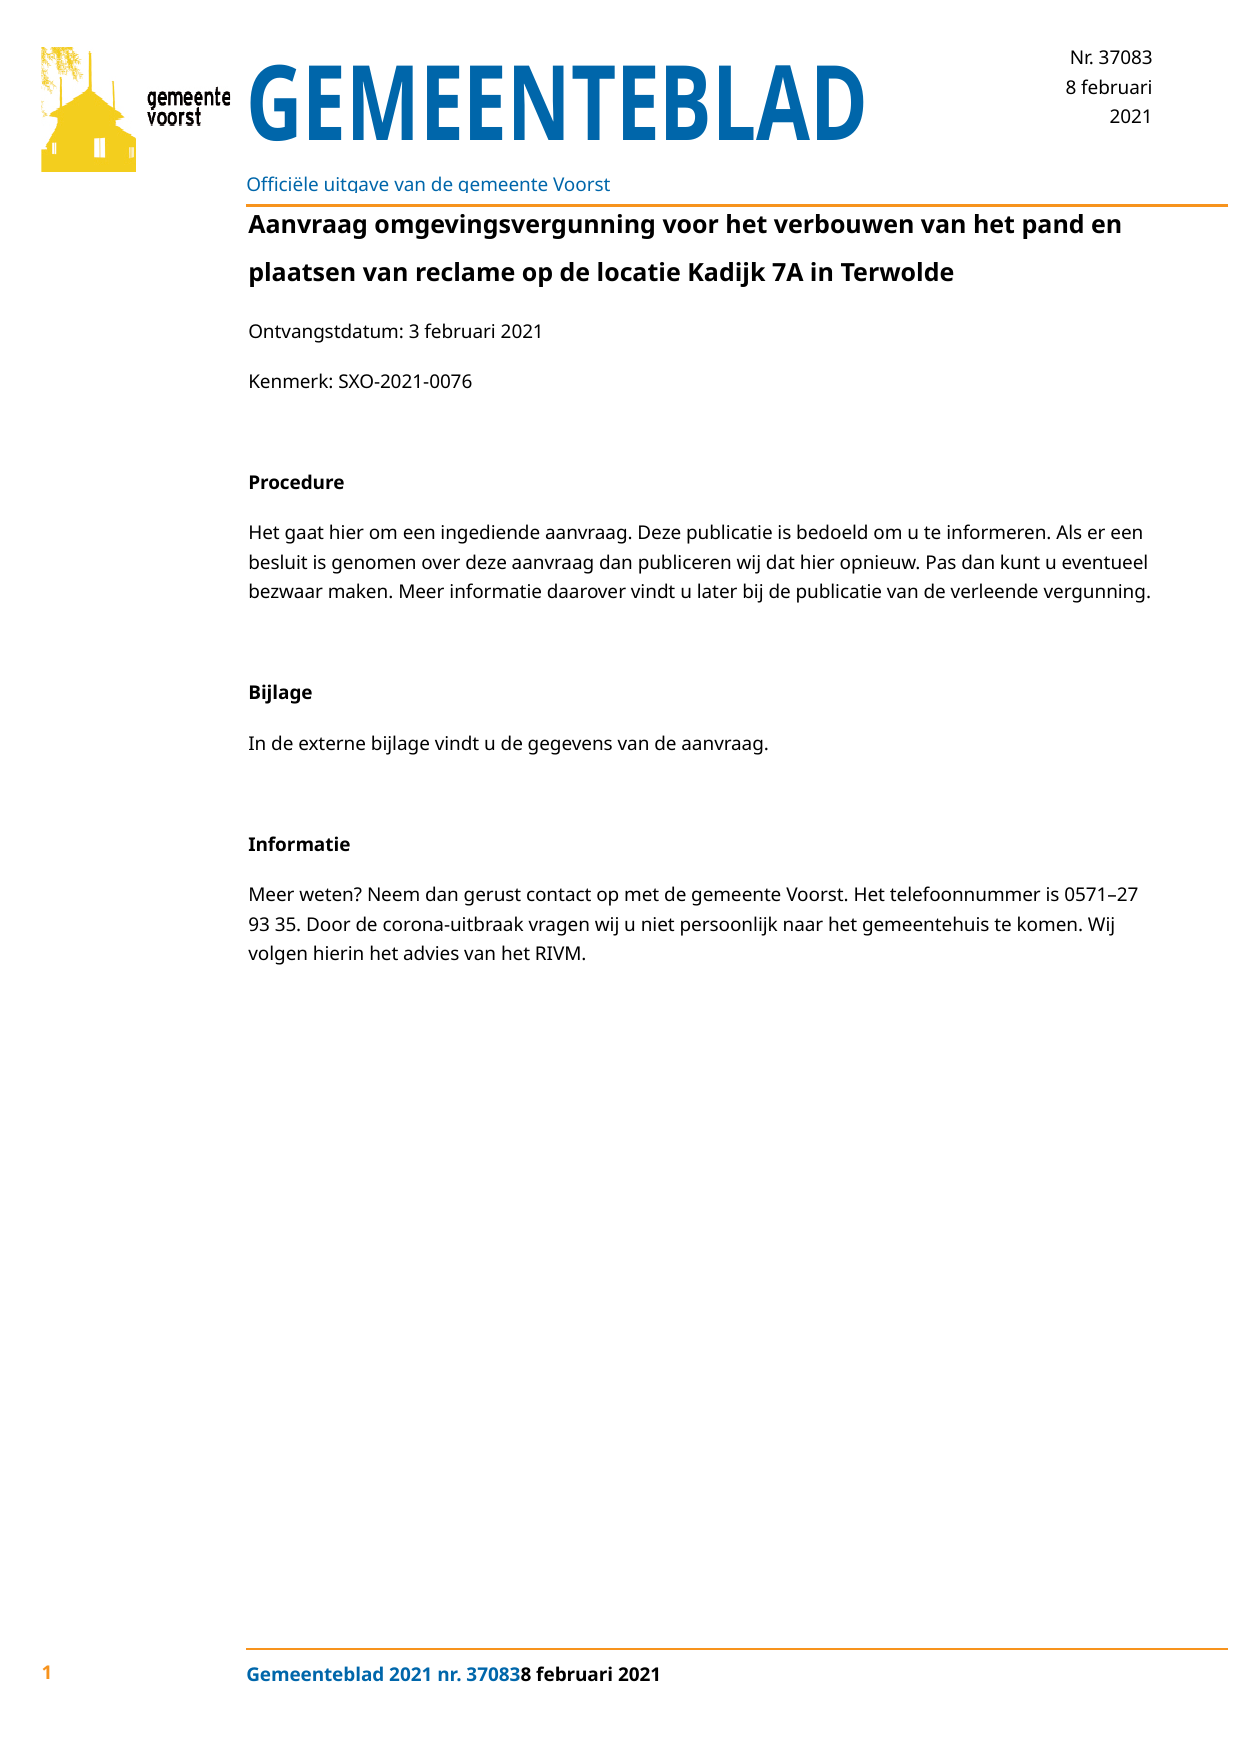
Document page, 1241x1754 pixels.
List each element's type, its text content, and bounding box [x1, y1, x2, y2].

text Aanvraag omgevingsvergunning voor het verbouwen van het pand en plaatsen van reclame op de locatie Kadijk 7A in Terwolde [248, 207, 1152, 288]
picture [41, 47, 231, 172]
text Bijlage [248, 679, 1152, 705]
text Procedure [248, 469, 1152, 495]
text Ontvangstdatum: 3 februari 2021 [248, 318, 1152, 344]
text Meer weten? Neem dan gerust contact op met de gemeente Voorst. Het telefoonnummer is 0571–27 93 35. Door de corona-uitbraak vragen wij u niet persoonlijk naar het gemeentehuis te komen. Wij volgen hierin het advies van het RIVM. [248, 881, 1152, 966]
text Het gaat hier om een ingediende aanvraag. Deze publicatie is bedoeld om u te informeren. Als er een besluit is genomen over deze aanvraag dan publiceren wij dat hier opnieuw. Pas dan kunt u eventueel bezwaar maken. Meer informatie daarover vindt u later bij de publicatie van de verleende vergunning. [248, 519, 1152, 604]
text Informatie [248, 831, 1152, 857]
text Kenmerk: SXO-2021-0076 [248, 368, 1152, 394]
text In de externe bijlage vindt u de gegevens van de aanvraag. [248, 730, 1152, 756]
